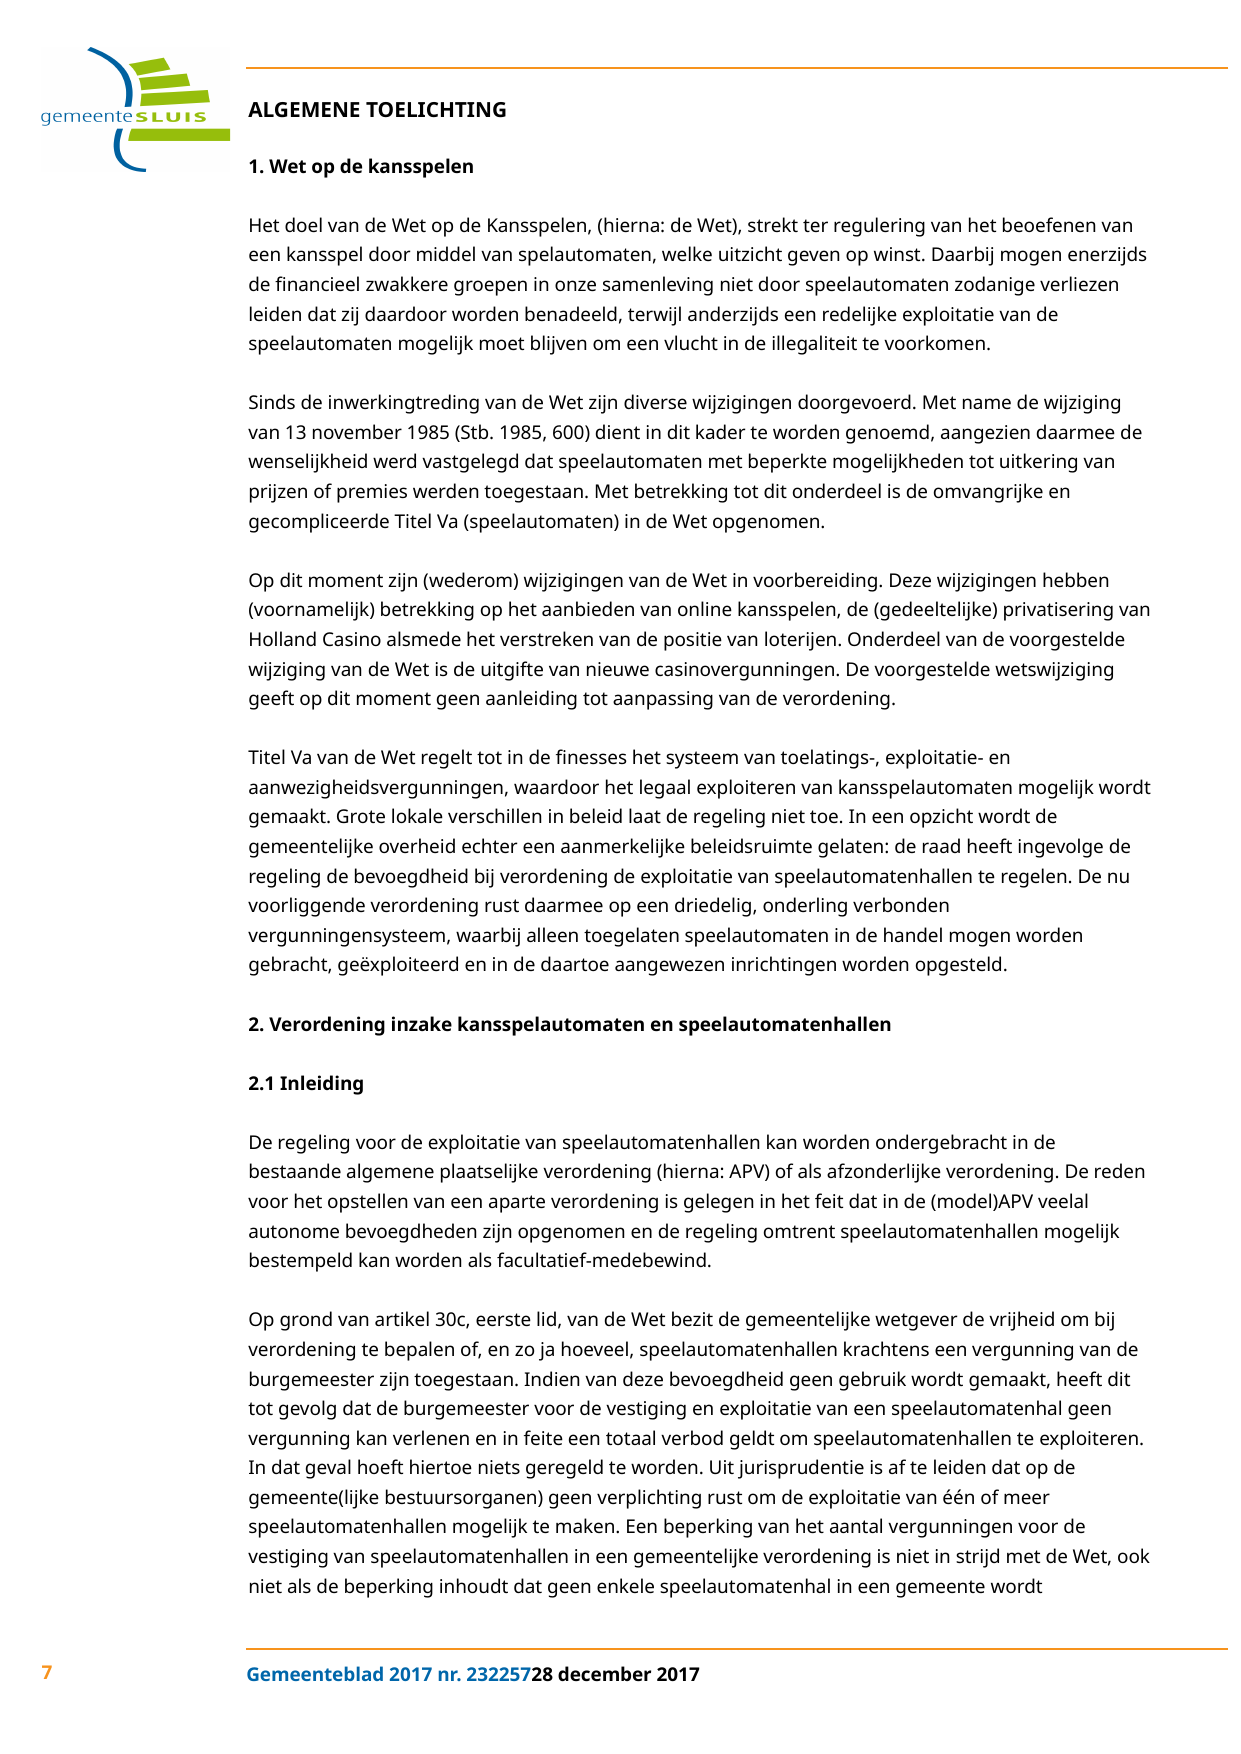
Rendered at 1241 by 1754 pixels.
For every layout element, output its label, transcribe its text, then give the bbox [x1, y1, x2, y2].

text Sinds de inwerkingtreding van de Wet zijn diverse wijzigingen doorgevoerd. Met name de wijziging van 13 november 1985 (Stb. 1985, 600) dient in dit kader te worden genoemd, aangezien daarmee de wenselijkheid werd vastgelegd dat speelautomaten met beperkte mogelijkheden tot uitkering van prijzen of premies werden toegestaan. Met betrekking tot dit onderdeel is de omvangrijke en gecompliceerde Titel Va (speelautomaten) in de Wet opgenomen. [248, 389, 1152, 534]
text De regeling voor de exploitatie van speelautomatenhallen kan worden ondergebracht in de bestaande algemene plaatselijke verordening (hierna: APV) of als afzonderlijke verordening. De reden voor het opstellen van een aparte verordening is gelegen in het feit dat in de (model)APV veelal autonome bevoegdheden zijn opgenomen en de regeling omtrent speelautomatenhallen mogelijk bestempeld kan worden als facultatief-medebewind. [248, 1129, 1152, 1273]
text ALGEMENE TOELICHTING [248, 95, 1152, 123]
text Het doel van de Wet op de Kansspelen, (hierna: de Wet), strekt ter regulering van het beoefenen van een kansspel door middel van spelautomaten, welke uitzicht geven op winst. Daarbij mogen enerzijds de financieel zwakkere groepen in onze samenleving niet door speelautomaten zodanige verliezen leiden dat zij daardoor worden benadeeld, terwijl anderzijds een redelijke exploitatie van de speelautomaten mogelijk moet blijven om een vlucht in de illegaliteit te voorkomen. [248, 212, 1152, 356]
text Titel Va van de Wet regelt tot in de finesses het systeem van toelatings-, exploitatie- en aanwezigheidsvergunningen, waardoor het legaal exploiteren van kansspelautomaten mogelijk wordt gemaakt. Grote lokale verschillen in beleid laat de regeling niet toe. In een opzicht wordt de gemeentelijke overheid echter een aanmerkelijke beleidsruimte gelaten: de raad heeft ingevolge de regeling de bevoegdheid bij verordening de exploitatie van speelautomatenhallen te regelen. De nu voorliggende verordening rust daarmee op een driedelig, onderling verbonden vergunningensysteem, waarbij alleen toegelaten speelautomaten in de handel mogen worden gebracht, geëxploiteerd en in de daartoe aangewezen inrichtingen worden opgesteld. [248, 744, 1152, 977]
text Op dit moment zijn (wederom) wijzigingen van de Wet in voorbereiding. Deze wijzigingen hebben (voornamelijk) betrekking op het aanbieden van online kansspelen, de (gedeeltelijke) privatisering van Holland Casino alsmede het verstreken van de positie van loterijen. Onderdeel van de voorgestelde wijziging van de Wet is de uitgifte van nieuwe casinovergunningen. De voorgestelde wetswijziging geeft op dit moment geen aanleiding tot aanpassing van de verordening. [248, 567, 1152, 711]
text Op grond van artikel 30c, eerste lid, van de Wet bezit de gemeentelijke wetgever de vrijheid om bij verordening te bepalen of, en zo ja hoeveel, speelautomatenhallen krachtens een vergunning van de burgemeester zijn toegestaan. Indien van deze bevoegdheid geen gebruik wordt gemaakt, heeft dit tot gevolg dat de burgemeester voor de vestiging en exploitatie van een speelautomatenhal geen vergunning kan verlenen en in feite een totaal verbod geldt om speelautomatenhallen te exploiteren. In dat geval hoeft hiertoe niets geregeld te worden. Uit jurisprudentie is af te leiden dat op de gemeente(lijke bestuursorganen) geen verplichting rust om de exploitatie van één of meer speelautomatenhallen mogelijk te maken. Een beperking van het aantal vergunningen voor de vestiging van speelautomatenhallen in een gemeentelijke verordening is niet in strijd met de Wet, ook niet als de beperking inhoudt dat geen enkele speelautomatenhal in een gemeente wordt [248, 1307, 1152, 1599]
text 1. Wet op de kansspelen [248, 153, 1152, 179]
picture [41, 47, 231, 172]
text 2.1 Inleiding [248, 1070, 1152, 1096]
text 2. Verordening inzake kansspelautomaten en speelautomatenhallen [248, 1011, 1152, 1037]
